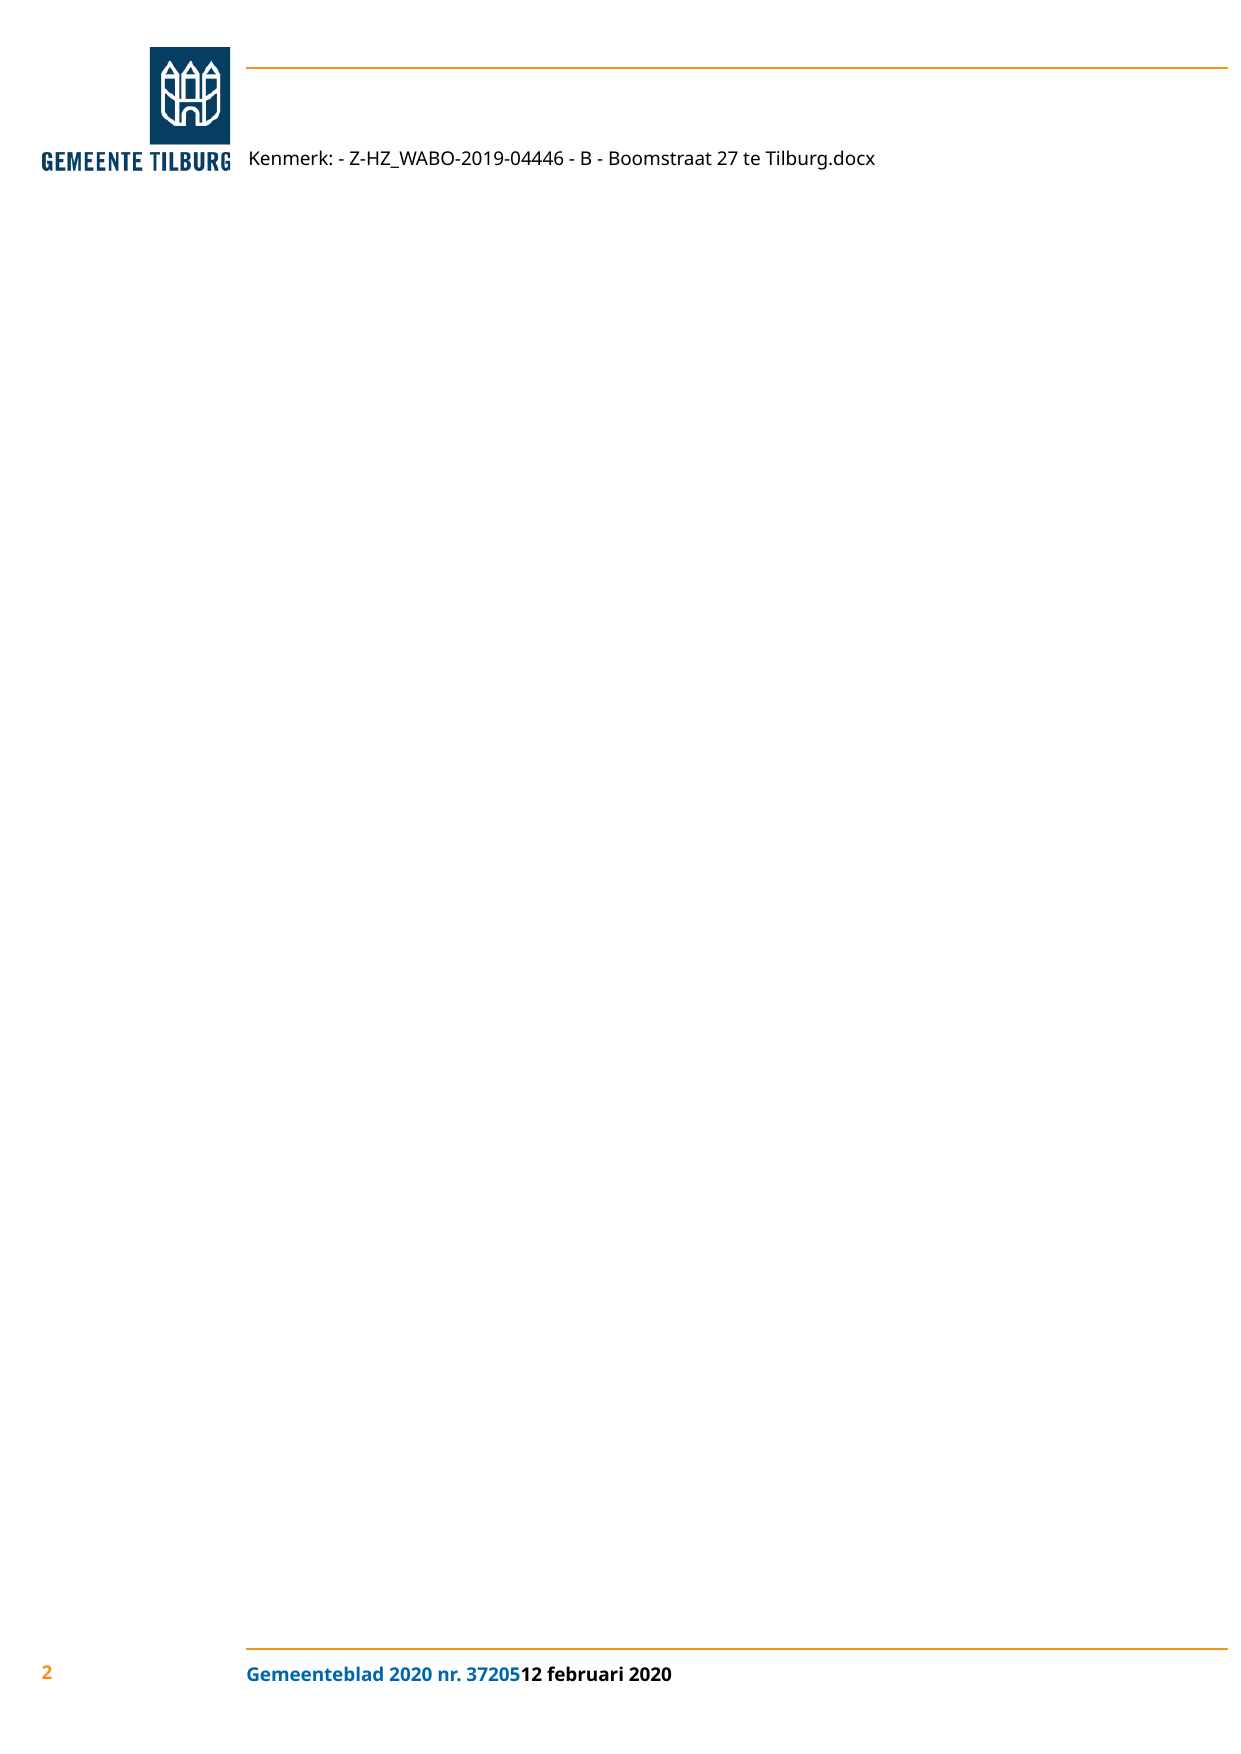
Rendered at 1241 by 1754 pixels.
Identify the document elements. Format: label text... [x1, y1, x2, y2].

text Kenmerk: - Z-HZ_WABO-2019-04446 - B - Boomstraat 27 te Tilburg.docx [248, 145, 1152, 171]
picture [41, 47, 231, 172]
